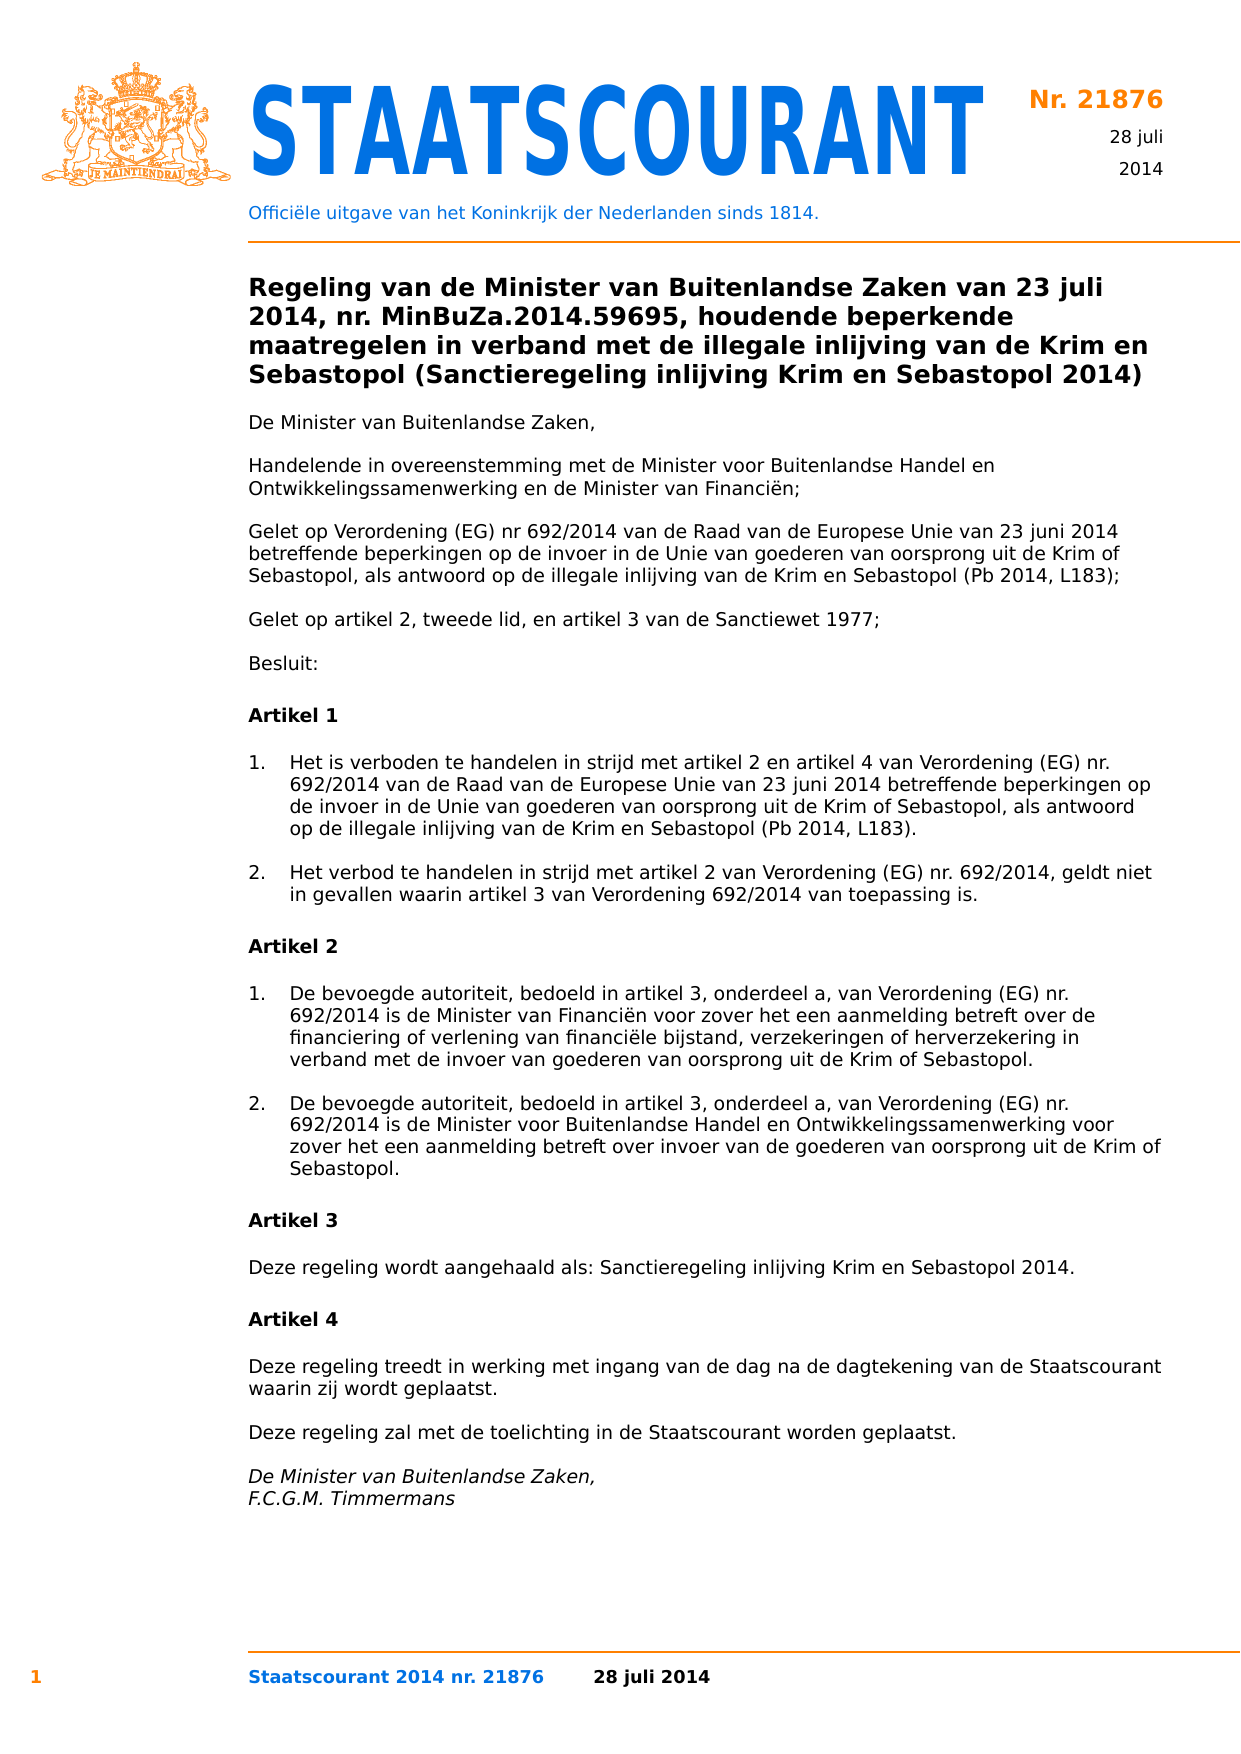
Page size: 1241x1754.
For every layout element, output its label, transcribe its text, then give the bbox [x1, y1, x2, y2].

text Deze regeling wordt aangehaald als: Sanctieregeling inlijving Krim en Sebastopol 2014. [248, 1257, 1163, 1279]
text De Minister van Buitenlandse Zaken, F.C.G.M. Timmermans [248, 1466, 1163, 1510]
text Gelet op Verordening (EG) nr 692/2014 van de Raad van de Europese Unie van 23 juni 2014 betreffende beperkingen op de invoer in de Unie van goederen van oorsprong uit de Krim of Sebastopol, als antwoord op de illegale inlijving van de Krim en Sebastopol (Pb 2014, L183); [248, 521, 1163, 587]
text Besluit: [248, 653, 1163, 675]
text De Minister van Buitenlandse Zaken, [248, 412, 1163, 433]
text Deze regeling zal met de toelichting in de Staatscourant worden geplaatst. [248, 1422, 1163, 1444]
subtitle Artikel 3 [248, 1210, 1163, 1232]
table_cell Officiële uitgave van het Koninkrijk der Nederlanden sinds 1814. [248, 203, 1240, 241]
text 1. De bevoegde autoriteit, bedoeld in artikel 3, onderdeel a, van Verordening (EG) nr. 692/2014 is de Minister van Financiën voor zover het een aanmelding betreft over de financiering of verlening van financiële bijstand, verzekeringen of herverzekering in verband met de invoer van goederen van oorsprong uit de Krim of Sebastopol. [248, 983, 1163, 1071]
table_header Nr. 21876 [998, 62, 1240, 121]
table_cell 2014 [998, 153, 1240, 203]
text Gelet op artikel 2, tweede lid, en artikel 3 van de Sanctiewet 1977; [248, 609, 1163, 631]
table_cell 28 juli [998, 121, 1240, 153]
text 1. Het is verboden te handelen in strijd met artikel 2 en artikel 4 van Verordening (EG) nr. 692/2014 van de Raad van de Europese Unie van 23 juni 2014 betreffende beperkingen op de invoer in de Unie van goederen van oorsprong uit de Krim of Sebastopol, als antwoord op de illegale inlijving van de Krim en Sebastopol (Pb 2014, L183). [248, 752, 1163, 840]
subtitle Artikel 1 [248, 705, 1163, 727]
subtitle Artikel 4 [248, 1309, 1163, 1331]
text Handelende in overeenstemming met de Minister voor Buitenlandse Handel en Ontwikkelingssamenwerking en de Minister van Financiën; [248, 455, 1163, 499]
text 2. De bevoegde autoriteit, bedoeld in artikel 3, onderdeel a, van Verordening (EG) nr. 692/2014 is de Minister voor Buitenlandse Handel en Ontwikkelingssamenwerking voor zover het een aanmelding betreft over invoer van de goederen van oorsprong uit de Krim of Sebastopol. [248, 1092, 1163, 1180]
table_header STAATSCOURANT [248, 62, 998, 203]
text 2. Het verbod te handelen in strijd met artikel 2 van Verordening (EG) nr. 692/2014, geldt niet in gevallen waarin artikel 3 van Verordening 692/2014 van toepassing is. [248, 862, 1163, 906]
subtitle Regeling van de Minister van Buitenlandse Zaken van 23 juli 2014, nr. MinBuZa.2014.59695, houdende beperkende maatregelen in verband met de illegale inlijving van de Krim en Sebastopol (Sanctieregeling inlijving Krim en Sebastopol 2014) [248, 273, 1163, 390]
text Deze regeling treedt in werking met ingang van de dag na de dagtekening van de Staatscourant waarin zij wordt geplaatst. [248, 1356, 1163, 1400]
picture [41, 62, 231, 186]
subtitle Artikel 2 [248, 936, 1163, 958]
table_header [25, 62, 248, 241]
